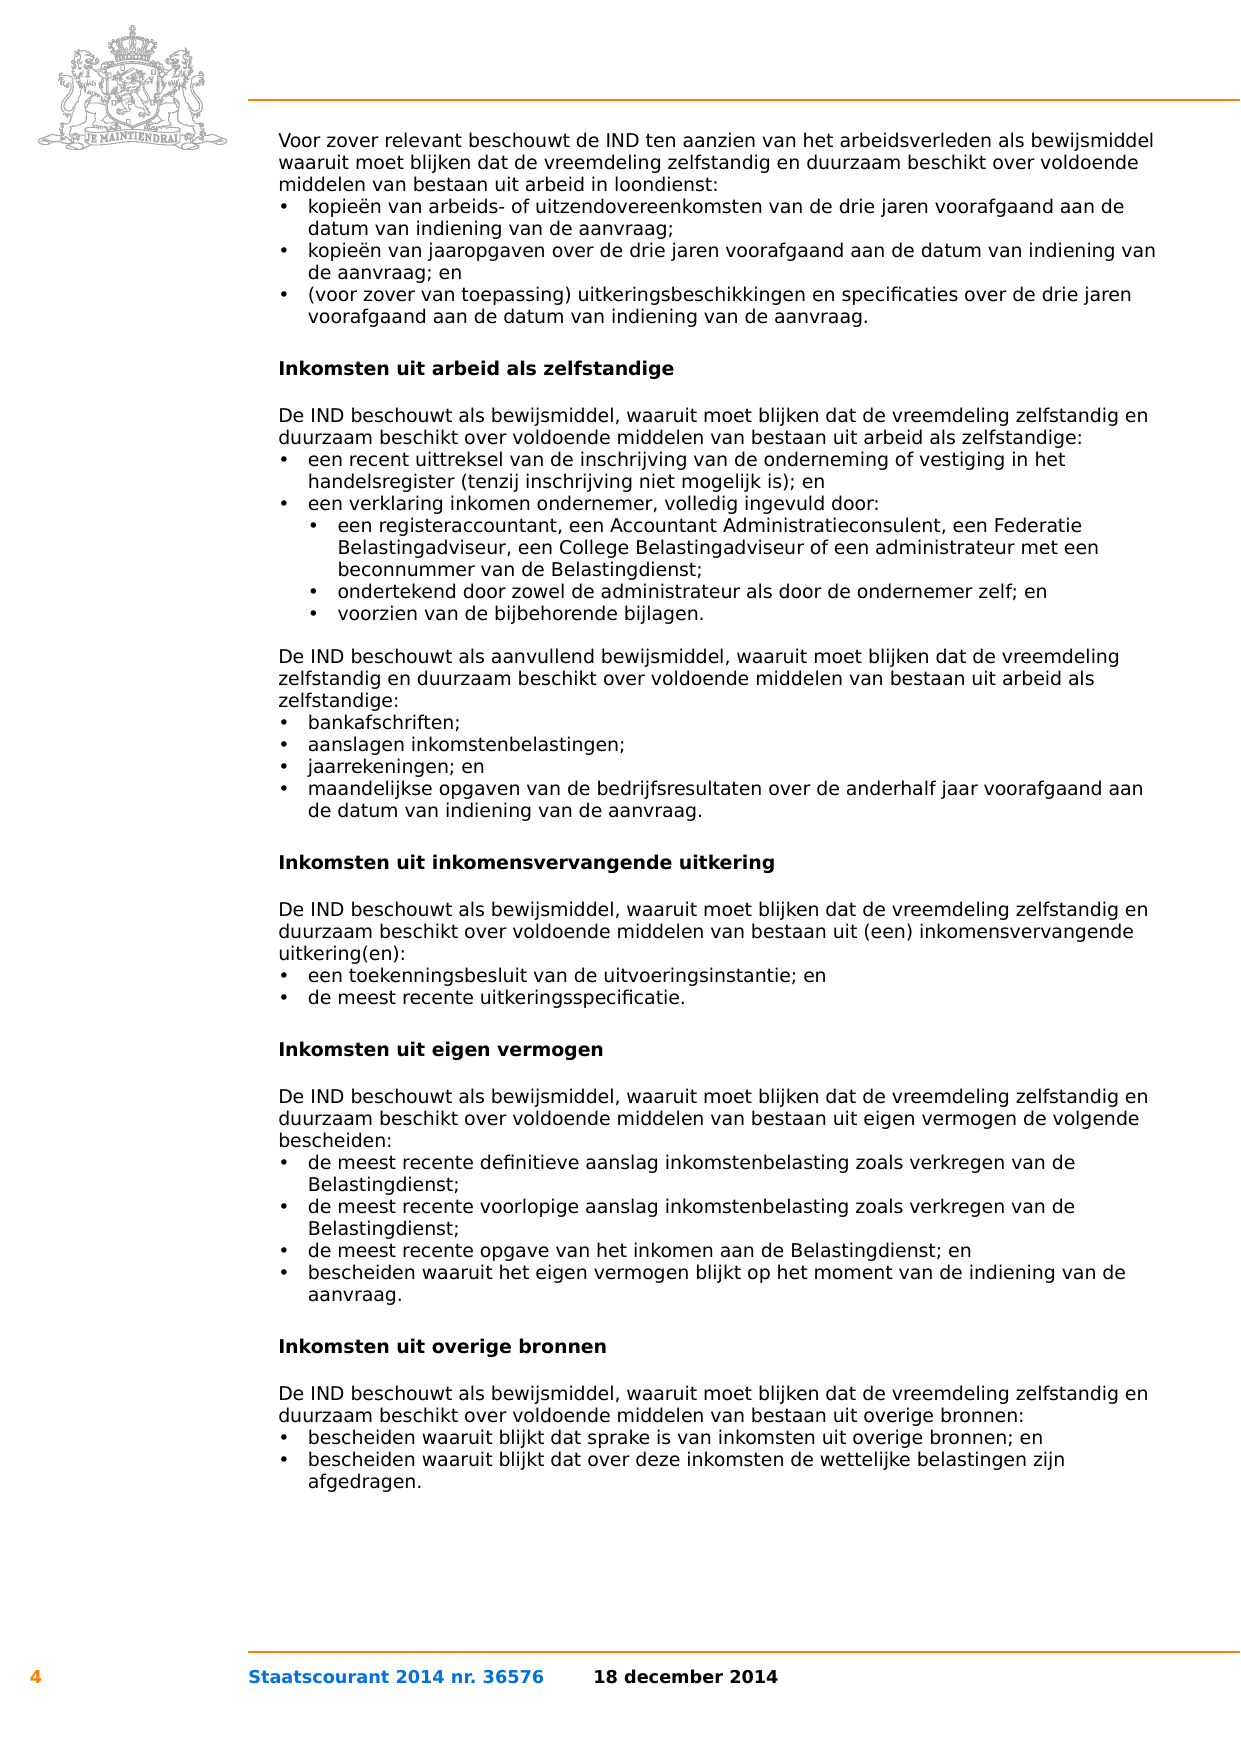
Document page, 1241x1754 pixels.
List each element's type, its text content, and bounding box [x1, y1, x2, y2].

text De IND beschouwt als bewijsmiddel, waaruit moet blijken dat de vreemdeling zelfstandig en duurzaam beschikt over voldoende middelen van bestaan uit overige bronnen: [278, 1383, 1163, 1427]
text • jaarrekeningen; en [278, 756, 1163, 778]
text • voorzien van de bijbehorende bijlagen. [308, 602, 1163, 624]
text • de meest recente opgave van het inkomen aan de Belastingdienst; en [278, 1240, 1163, 1262]
text • maandelijkse opgaven van de bedrijfsresultaten over de anderhalf jaar voorafgaand aan de datum van indiening van de aanvraag. [278, 778, 1163, 822]
text • de meest recente definitieve aanslag inkomstenbelasting zoals verkregen van de Belastingdienst; [278, 1152, 1163, 1196]
text • een verklaring inkomen ondernemer, volledig ingevuld door: [278, 493, 1163, 514]
text De IND beschouwt als bewijsmiddel, waaruit moet blijken dat de vreemdeling zelfstandig en duurzaam beschikt over voldoende middelen van bestaan uit arbeid als zelfstandige: [278, 405, 1163, 449]
text • bescheiden waaruit blijkt dat over deze inkomsten de wettelijke belastingen zijn afgedragen. [278, 1449, 1163, 1493]
text • de meest recente voorlopige aanslag inkomstenbelasting zoals verkregen van de Belastingdienst; [278, 1196, 1163, 1240]
text • de meest recente uitkeringsspecificatie. [278, 987, 1163, 1009]
text • bescheiden waaruit het eigen vermogen blijkt op het moment van de indiening van de aanvraag. [278, 1262, 1163, 1306]
text • ondertekend door zowel de administrateur als door de ondernemer zelf; en [308, 581, 1163, 602]
text • bescheiden waaruit blijkt dat sprake is van inkomsten uit overige bronnen; en [278, 1427, 1163, 1449]
subtitle Inkomsten uit eigen vermogen [278, 1039, 1163, 1061]
text • bankafschriften; [278, 712, 1163, 734]
text De IND beschouwt als bewijsmiddel, waaruit moet blijken dat de vreemdeling zelfstandig en duurzaam beschikt over voldoende middelen van bestaan uit eigen vermogen de volgende bescheiden: [278, 1086, 1163, 1152]
picture [38, 25, 227, 150]
subtitle Inkomsten uit inkomensvervangende uitkering [278, 852, 1163, 874]
text • kopieën van jaaropgaven over de drie jaren voorafgaand aan de datum van indiening van de aanvraag; en [278, 240, 1163, 284]
text • een toekenningsbesluit van de uitvoeringsinstantie; en [278, 965, 1163, 987]
text • een registeraccountant, een Accountant Administratieconsulent, een Federatie Belastingadviseur, een College Belastingadviseur of een administrateur met een beconnummer van de Belastingdienst; [308, 514, 1163, 581]
text • kopieën van arbeids- of uitzendovereenkomsten van de drie jaren voorafgaand aan de datum van indiening van de aanvraag; [278, 196, 1163, 240]
subtitle Inkomsten uit arbeid als zelfstandige [278, 358, 1163, 380]
text De IND beschouwt als bewijsmiddel, waaruit moet blijken dat de vreemdeling zelfstandig en duurzaam beschikt over voldoende middelen van bestaan uit (een) inkomensvervangende uitkering(en): [278, 899, 1163, 965]
text • (voor zover van toepassing) uitkeringsbeschikkingen en specificaties over de drie jaren voorafgaand aan de datum van indiening van de aanvraag. [278, 284, 1163, 328]
text Voor zover relevant beschouwt de IND ten aanzien van het arbeidsverleden als bewijsmiddel waaruit moet blijken dat de vreemdeling zelfstandig en duurzaam beschikt over voldoende middelen van bestaan uit arbeid in loondienst: [278, 130, 1163, 196]
text • aanslagen inkomstenbelastingen; [278, 734, 1163, 756]
text De IND beschouwt als aanvullend bewijsmiddel, waaruit moet blijken dat de vreemdeling zelfstandig en duurzaam beschikt over voldoende middelen van bestaan uit arbeid als zelfstandige: [278, 646, 1163, 712]
subtitle Inkomsten uit overige bronnen [278, 1336, 1163, 1358]
text • een recent uittreksel van de inschrijving van de onderneming of vestiging in het handelsregister (tenzij inschrijving niet mogelijk is); en [278, 449, 1163, 493]
